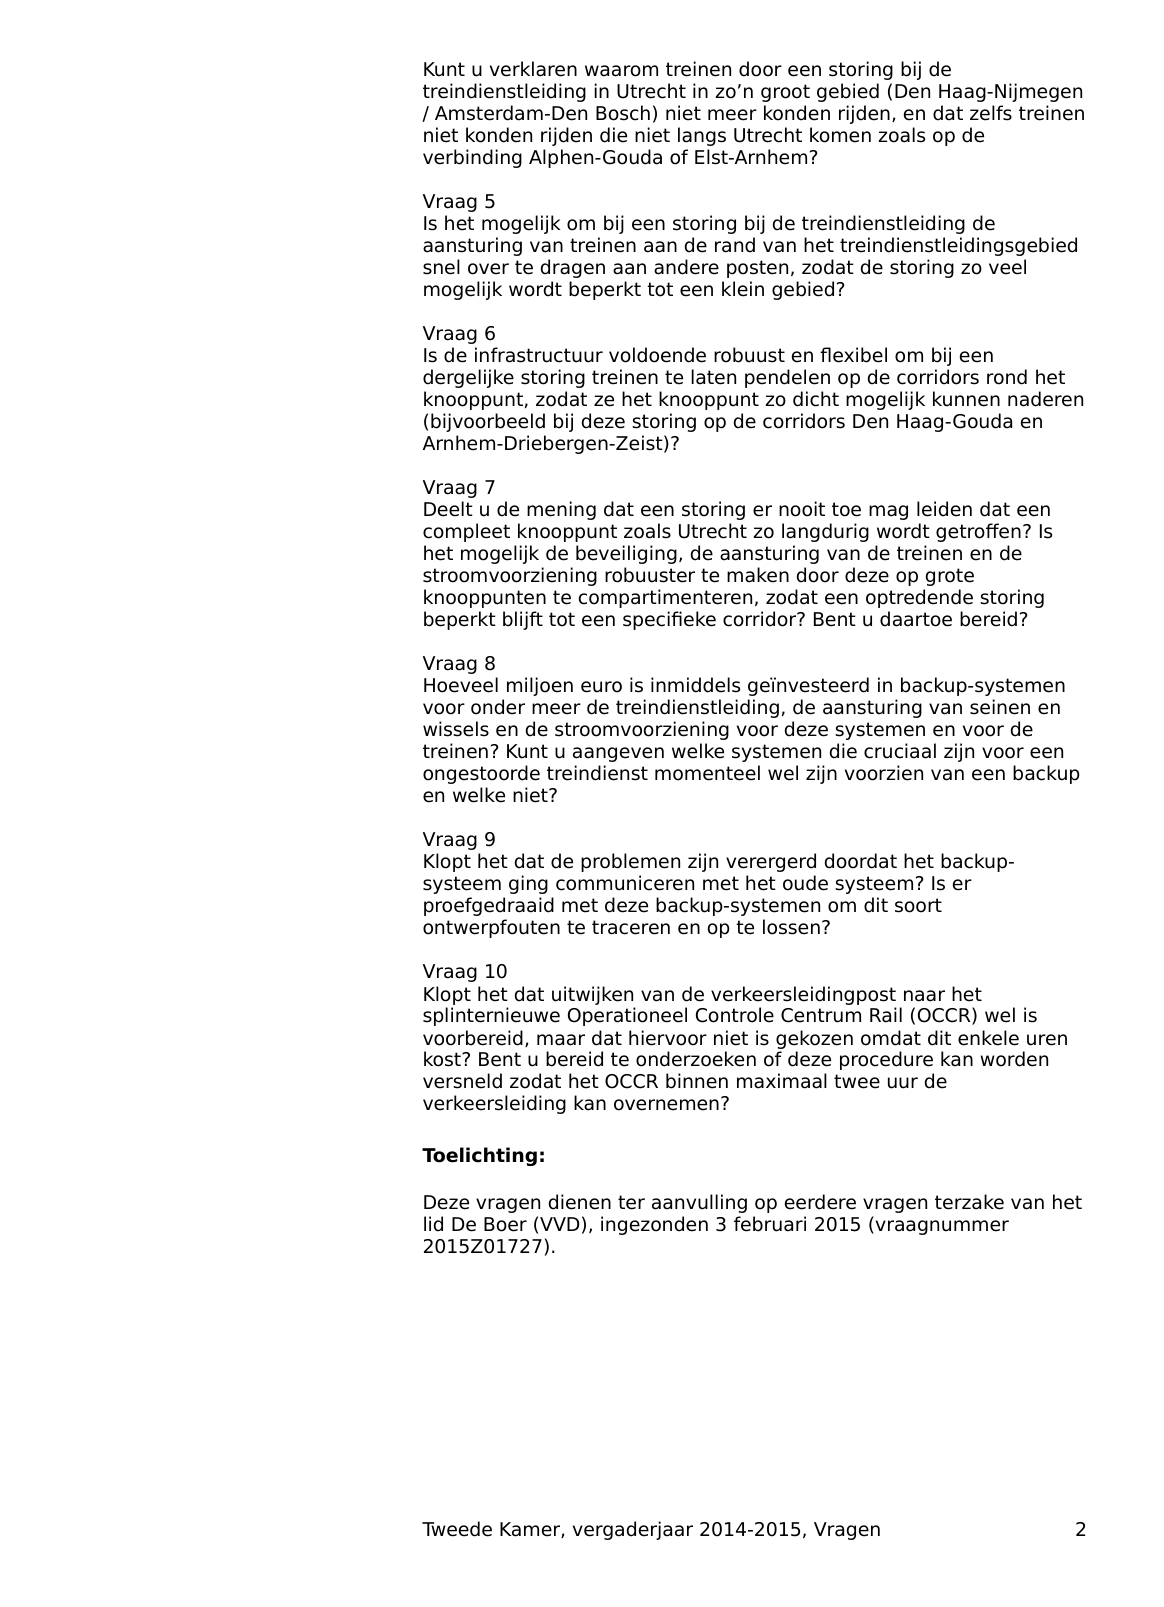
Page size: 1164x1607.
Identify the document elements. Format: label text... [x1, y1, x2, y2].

text Vraag 8 [422, 653, 1087, 675]
text Vraag 6 [422, 323, 1087, 345]
text Hoeveel miljoen euro is inmiddels geïnvesteerd in backup-systemen voor onder meer de treindienstleiding, de aansturing van seinen en wissels en de stroomvoorziening voor deze systemen en voor de treinen? Kunt u aangeven welke systemen die cruciaal zijn voor een ongestoorde treindienst momenteel wel zijn voorzien van een backup en welke niet? [422, 675, 1087, 807]
text Vraag 7 [422, 477, 1087, 499]
subtitle Toelichting: [422, 1145, 1087, 1167]
text Vraag 9 [422, 829, 1087, 851]
text Is de infrastructuur voldoende robuust en flexibel om bij een dergelijke storing treinen te laten pendelen op de corridors rond het knooppunt, zodat ze het knooppunt zo dicht mogelijk kunnen naderen (bijvoorbeeld bij deze storing op de corridors Den Haag-Gouda en Arnhem-Driebergen-Zeist)? [422, 345, 1087, 455]
text Is het mogelijk om bij een storing bij de treindienstleiding de aansturing van treinen aan de rand van het treindienstleidingsgebied snel over te dragen aan andere posten, zodat de storing zo veel mogelijk wordt beperkt tot een klein gebied? [422, 213, 1087, 301]
text Klopt het dat uitwijken van de verkeersleidingpost naar het splinternieuwe Operationeel Controle Centrum Rail (OCCR) wel is voorbereid, maar dat hiervoor niet is gekozen omdat dit enkele uren kost? Bent u bereid te onderzoeken of deze procedure kan worden versneld zodat het OCCR binnen maximaal twee uur de verkeersleiding kan overnemen? [422, 983, 1087, 1115]
text Klopt het dat de problemen zijn verergerd doordat het backup-systeem ging communiceren met het oude systeem? Is er proefgedraaid met deze backup-systemen om dit soort ontwerpfouten te traceren en op te lossen? [422, 851, 1087, 939]
text Kunt u verklaren waarom treinen door een storing bij de treindienstleiding in Utrecht in zo’n groot gebied (Den Haag-Nijmegen / Amsterdam-Den Bosch) niet meer konden rijden, en dat zelfs treinen niet konden rijden die niet langs Utrecht komen zoals op de verbinding Alphen-Gouda of Elst-Arnhem? [422, 59, 1087, 169]
text Vraag 10 [422, 961, 1087, 983]
text Deze vragen dienen ter aanvulling op eerdere vragen terzake van het lid De Boer (VVD), ingezonden 3 februari 2015 (vraagnummer 2015Z01727). [422, 1192, 1087, 1258]
text Vraag 5 [422, 191, 1087, 213]
text Deelt u de mening dat een storing er nooit toe mag leiden dat een compleet knooppunt zoals Utrecht zo langdurig wordt getroffen? Is het mogelijk de beveiliging, de aansturing van de treinen en de stroomvoorziening robuuster te maken door deze op grote knooppunten te compartimenteren, zodat een optredende storing beperkt blijft tot een specifieke corridor? Bent u daartoe bereid? [422, 499, 1087, 631]
